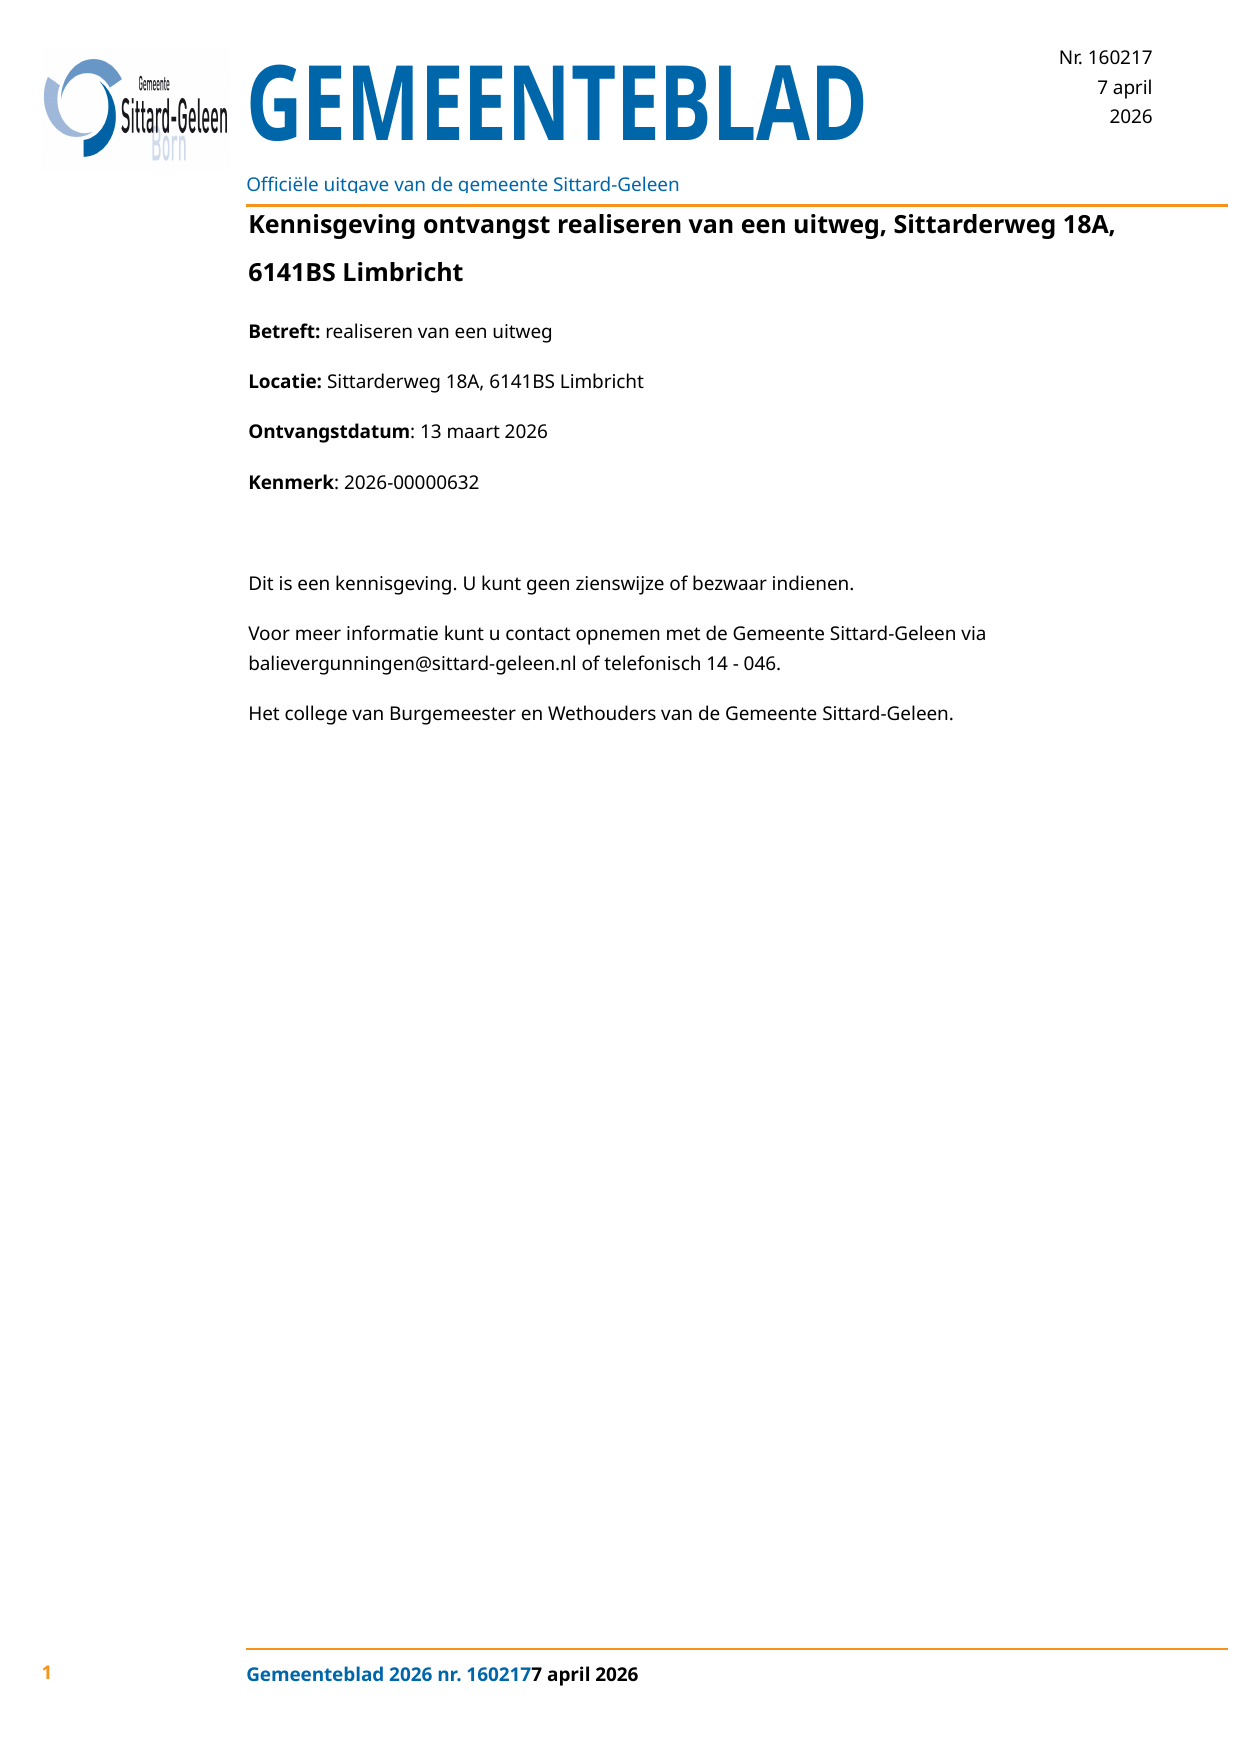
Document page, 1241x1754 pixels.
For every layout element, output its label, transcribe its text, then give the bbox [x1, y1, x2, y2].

text Betreft: realiseren van een uitweg [248, 318, 1152, 344]
text Dit is een kennisgeving. U kunt geen zienswijze of bezwaar indienen. [248, 570, 1152, 596]
picture [41, 47, 231, 172]
text Locatie: Sittarderweg 18A, 6141BS Limbricht [248, 368, 1152, 394]
text Kenmerk: 2026-00000632 [248, 469, 1152, 495]
text Kennisgeving ontvangst realiseren van een uitweg, Sittarderweg 18A, 6141BS Limbricht [248, 207, 1152, 288]
text Ontvangstdatum: 13 maart 2026 [248, 419, 1152, 444]
text Voor meer informatie kunt u contact opnemen met de Gemeente Sittard-Geleen via balievergunningen@sittard-geleen.nl of telefonisch 14 - 046. [248, 620, 1152, 676]
text Het college van Burgemeester en Wethouders van de Gemeente Sittard-Geleen. [248, 700, 1152, 726]
